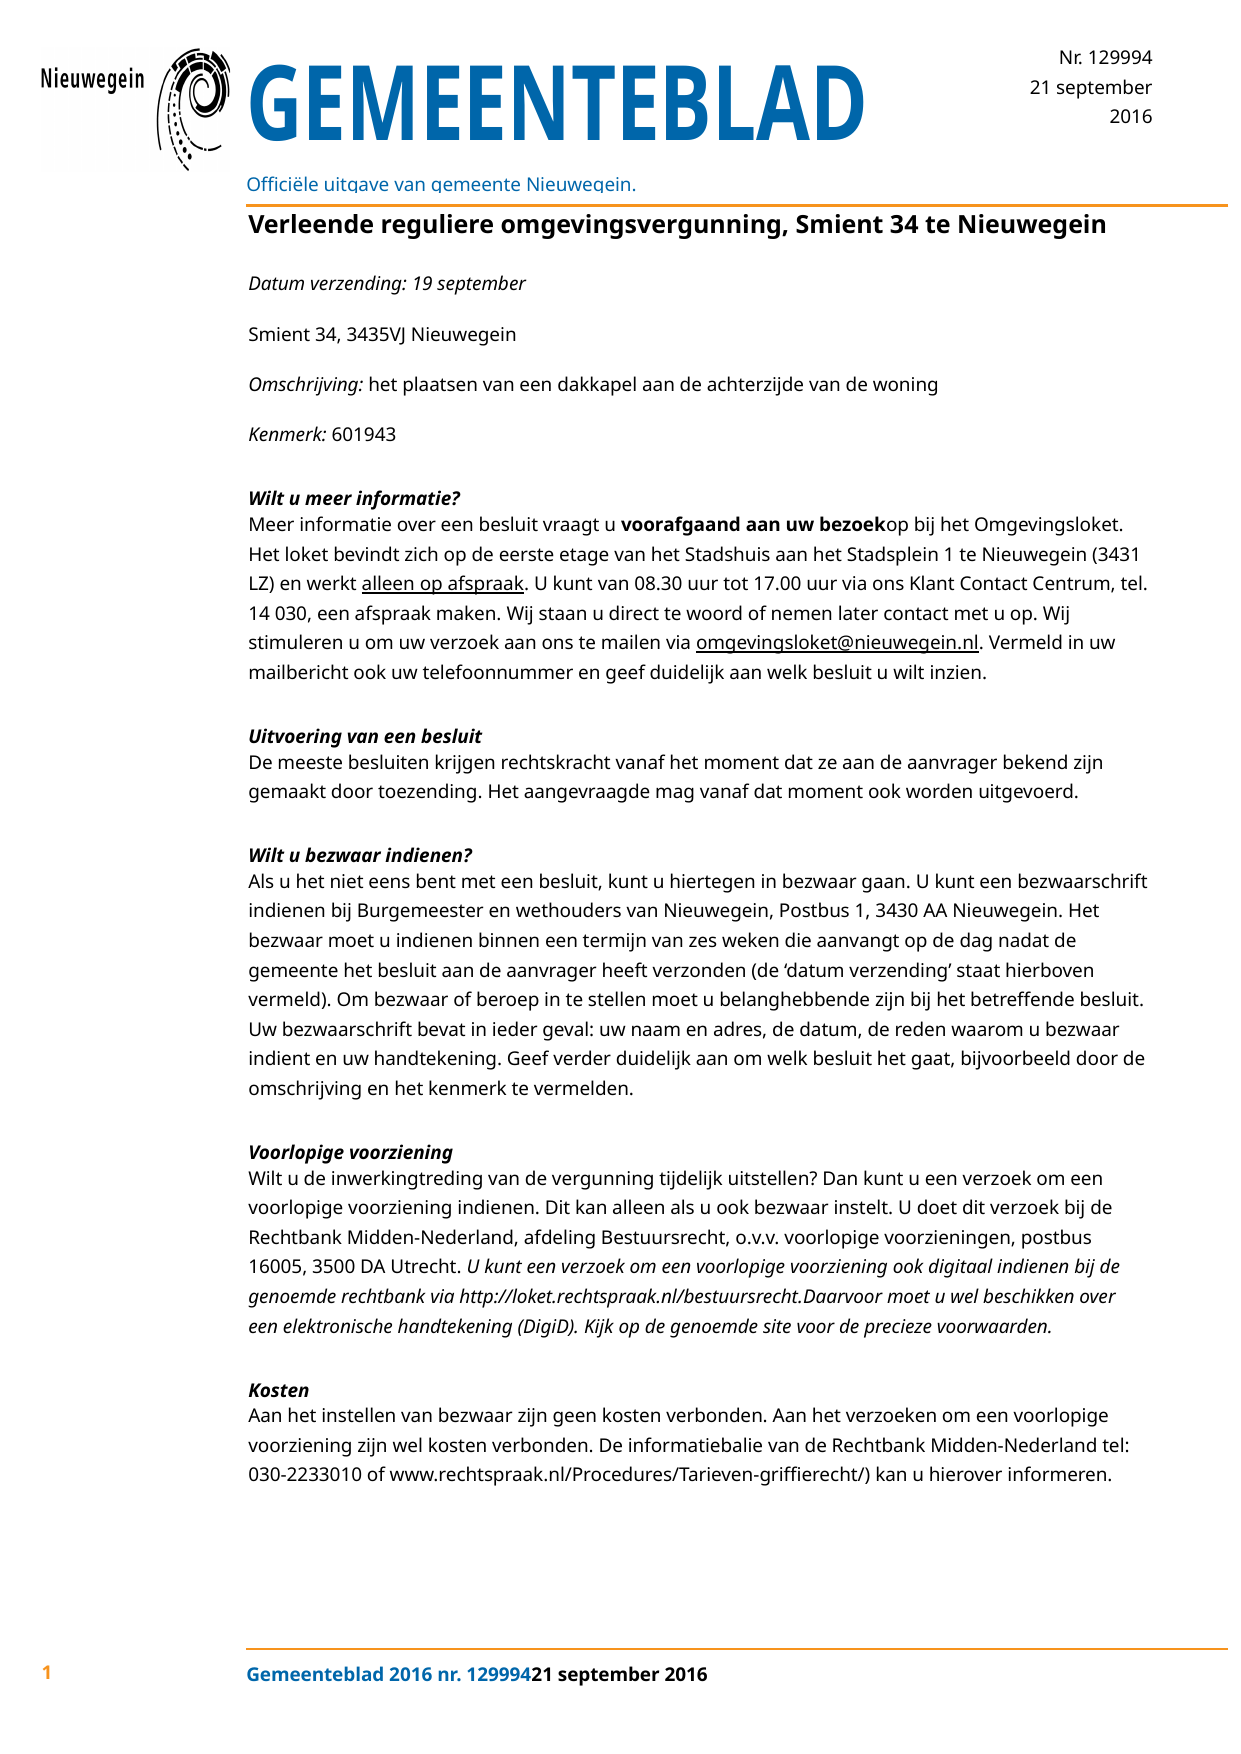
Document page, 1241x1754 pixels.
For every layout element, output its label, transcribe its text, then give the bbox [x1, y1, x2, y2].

text Omschrijving: het plaatsen van een dakkapel aan de achterzijde van de woning [248, 371, 1152, 397]
picture [41, 47, 231, 172]
text Datum verzending: 19 september [248, 270, 1152, 296]
text Meer informatie over een besluit vraagt u voorafgaand aan uw bezoekop bij het Omgevingsloket. Het loket bevindt zich op de eerste etage van het Stadshuis aan het Stadsplein 1 te Nieuwegein (3431 LZ) en werkt alleen op afspraak. U kunt van 08.30 uur tot 17.00 uur via ons Klant Contact Centrum, tel. 14 030, een afspraak maken. Wij staan u direct te woord of nemen later contact met u op. Wij stimuleren u om uw verzoek aan ons te mailen via omgevingsloket@nieuwegein.nl. Vermeld in uw mailbericht ook uw telefoonnummer en geef duidelijk aan welk besluit u wilt inzien. [248, 511, 1152, 685]
text Aan het instellen van bezwaar zijn geen kosten verbonden. Aan het verzoeken om een voorlopige voorziening zijn wel kosten verbonden. De informatiebalie van de Rechtbank Midden-Nederland tel: 030-2233010 of www.rechtspraak.nl/Procedures/Tarieven-griffierecht/) kan u hierover informeren. [248, 1402, 1152, 1487]
text De meeste besluiten krijgen rechtskracht vanaf het moment dat ze aan de aanvrager bekend zijn gemaakt door toezending. Het aangevraagde mag vanaf dat moment ook worden uitgevoerd. [248, 749, 1152, 804]
text Wilt u de inwerkingtreding van de vergunning tijdelijk uitstellen? Dan kunt u een verzoek om een voorlopige voorziening indienen. Dit kan alleen als u ook bezwaar instelt. U doet dit verzoek bij de Rechtbank Midden-Nederland, afdeling Bestuursrecht, o.v.v. voorlopige voorzieningen, postbus 16005, 3500 DA Utrecht. U kunt een verzoek om een voorlopige voorziening ook digitaal indienen bij de genoemde rechtbank via http://loket.rechtspraak.nl/bestuursrecht.Daarvoor moet u wel beschikken over een elektronische handtekening (DigiD). Kijk op de genoemde site voor de precieze voorwaarden. [248, 1165, 1152, 1338]
text Wilt u bezwaar indienen? [248, 842, 1152, 868]
text Kenmerk: 601943 [248, 422, 1152, 447]
text Voorlopige voorziening [248, 1139, 1152, 1165]
text Uitvoering van een besluit [248, 723, 1152, 749]
text Wilt u meer informatie? [248, 486, 1152, 511]
text Verleende reguliere omgevingsvergunning, Smient 34 te Nieuwegein [248, 207, 1152, 241]
text Kosten [248, 1377, 1152, 1402]
text Smient 34, 3435VJ Nieuwegein [248, 321, 1152, 346]
text Als u het niet eens bent met een besluit, kunt u hiertegen in bezwaar gaan. U kunt een bezwaarschrift indienen bij Burgemeester en wethouders van Nieuwegein, Postbus 1, 3430 AA Nieuwegein. Het bezwaar moet u indienen binnen een termijn van zes weken die aanvangt op de dag nadat de gemeente het besluit aan de aanvrager heeft verzonden (de ‘datum verzending’ staat hierboven vermeld). Om bezwaar of beroep in te stellen moet u belanghebbende zijn bij het betreffende besluit. Uw bezwaarschrift bevat in ieder geval: uw naam en adres, de datum, de reden waarom u bezwaar indient en uw handtekening. Geef verder duidelijk aan om welk besluit het gaat, bijvoorbeeld door de omschrijving en het kenmerk te vermelden. [248, 868, 1152, 1101]
